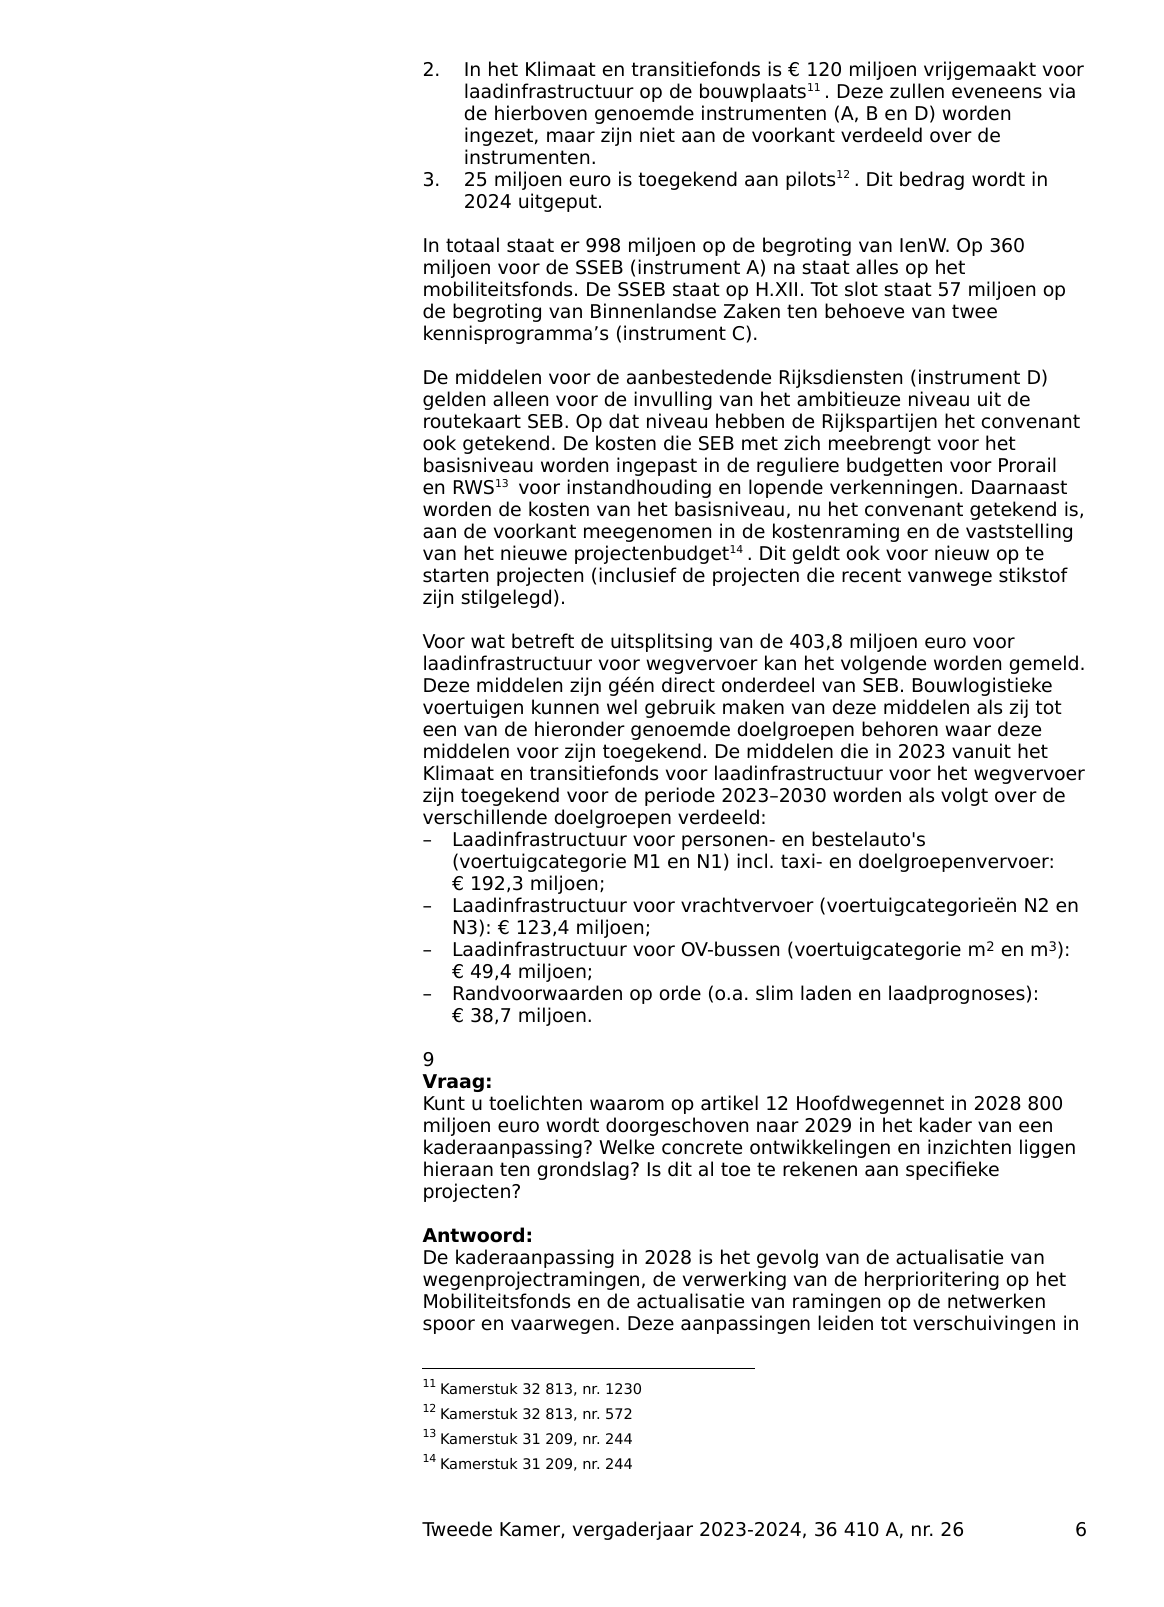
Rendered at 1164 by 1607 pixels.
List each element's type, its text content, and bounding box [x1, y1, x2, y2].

text Kamerstuk 32 813, nr. 572 [422, 1402, 1087, 1424]
text De kaderaanpassing in 2028 is het gevolg van de actualisatie van wegenprojectramingen, de verwerking van de herprioritering op het Mobiliteitsfonds en de actualisatie van ramingen op de netwerken spoor en vaarwegen. Deze aanpassingen leiden tot verschuivingen in [422, 1247, 1087, 1335]
text 9 [422, 1049, 1087, 1071]
text In totaal staat er 998 miljoen op de begroting van IenW. Op 360 miljoen voor de SSEB (instrument A) na staat alles op het mobiliteitsfonds. De SSEB staat op H.XII. Tot slot staat 57 miljoen op de begroting van Binnenlandse Zaken ten behoeve van twee kennisprogramma’s (instrument C). [422, 235, 1087, 345]
text – Laadinfrastructuur voor vrachtvervoer (voertuigcategorieën N2 en N3): € 123,4 miljoen; [422, 895, 1087, 939]
text Antwoord: [422, 1225, 1087, 1247]
text 3. 25 miljoen euro is toegekend aan pilots. Dit bedrag wordt in 2024 uitgeput. [422, 169, 1087, 213]
text Vraag: [422, 1071, 1087, 1093]
text Kamerstuk 31 209, nr. 244 [422, 1452, 1087, 1474]
text De middelen voor de aanbestedende Rijksdiensten (instrument D) gelden alleen voor de invulling van het ambitieuze niveau uit de routekaart SEB. Op dat niveau hebben de Rijkspartijen het convenant ook getekend. De kosten die SEB met zich meebrengt voor het basisniveau worden ingepast in de reguliere budgetten voor Prorail en RWS voor instandhouding en lopende verkenningen. Daarnaast worden de kosten van het basisniveau, nu het convenant getekend is, aan de voorkant meegenomen in de kostenraming en de vaststelling van het nieuwe projectenbudget. Dit geldt ook voor nieuw op te starten projecten (inclusief de projecten die recent vanwege stikstof zijn stilgelegd). [422, 367, 1087, 609]
text – Randvoorwaarden op orde (o.a. slim laden en laadprognoses): € 38,7 miljoen. [422, 983, 1087, 1027]
text Voor wat betreft de uitsplitsing van de 403,8 miljoen euro voor laadinfrastructuur voor wegvervoer kan het volgende worden gemeld. Deze middelen zijn géén direct onderdeel van SEB. Bouwlogistieke voertuigen kunnen wel gebruik maken van deze middelen als zij tot een van de hieronder genoemde doelgroepen behoren waar deze middelen voor zijn toegekend. De middelen die in 2023 vanuit het Klimaat en transitiefonds voor laadinfrastructuur voor het wegvervoer zijn toegekend voor de periode 2023–2030 worden als volgt over de verschillende doelgroepen verdeeld: [422, 631, 1087, 829]
text – Laadinfrastructuur voor personen- en bestelauto's (voertuigcategorie M1 en N1) incl. taxi- en doelgroepenvervoer: € 192,3 miljoen; [422, 829, 1087, 895]
text Kunt u toelichten waarom op artikel 12 Hoofdwegennet in 2028 800 miljoen euro wordt doorgeschoven naar 2029 in het kader van een kaderaanpassing? Welke concrete ontwikkelingen en inzichten liggen hieraan ten grondslag? Is dit al toe te rekenen aan specifieke projecten? [422, 1093, 1087, 1203]
text Kamerstuk 32 813, nr. 1230 [422, 1377, 1087, 1399]
text 2. In het Klimaat en transitiefonds is € 120 miljoen vrijgemaakt voor laadinfrastructuur op de bouwplaats. Deze zullen eveneens via de hierboven genoemde instrumenten (A, B en D) worden ingezet, maar zijn niet aan de voorkant verdeeld over de instrumenten. [422, 59, 1087, 169]
text Kamerstuk 31 209, nr. 244 [422, 1427, 1087, 1449]
text – Laadinfrastructuur voor OV-bussen (voertuigcategorie m2 en m3): € 49,4 miljoen; [422, 939, 1087, 983]
